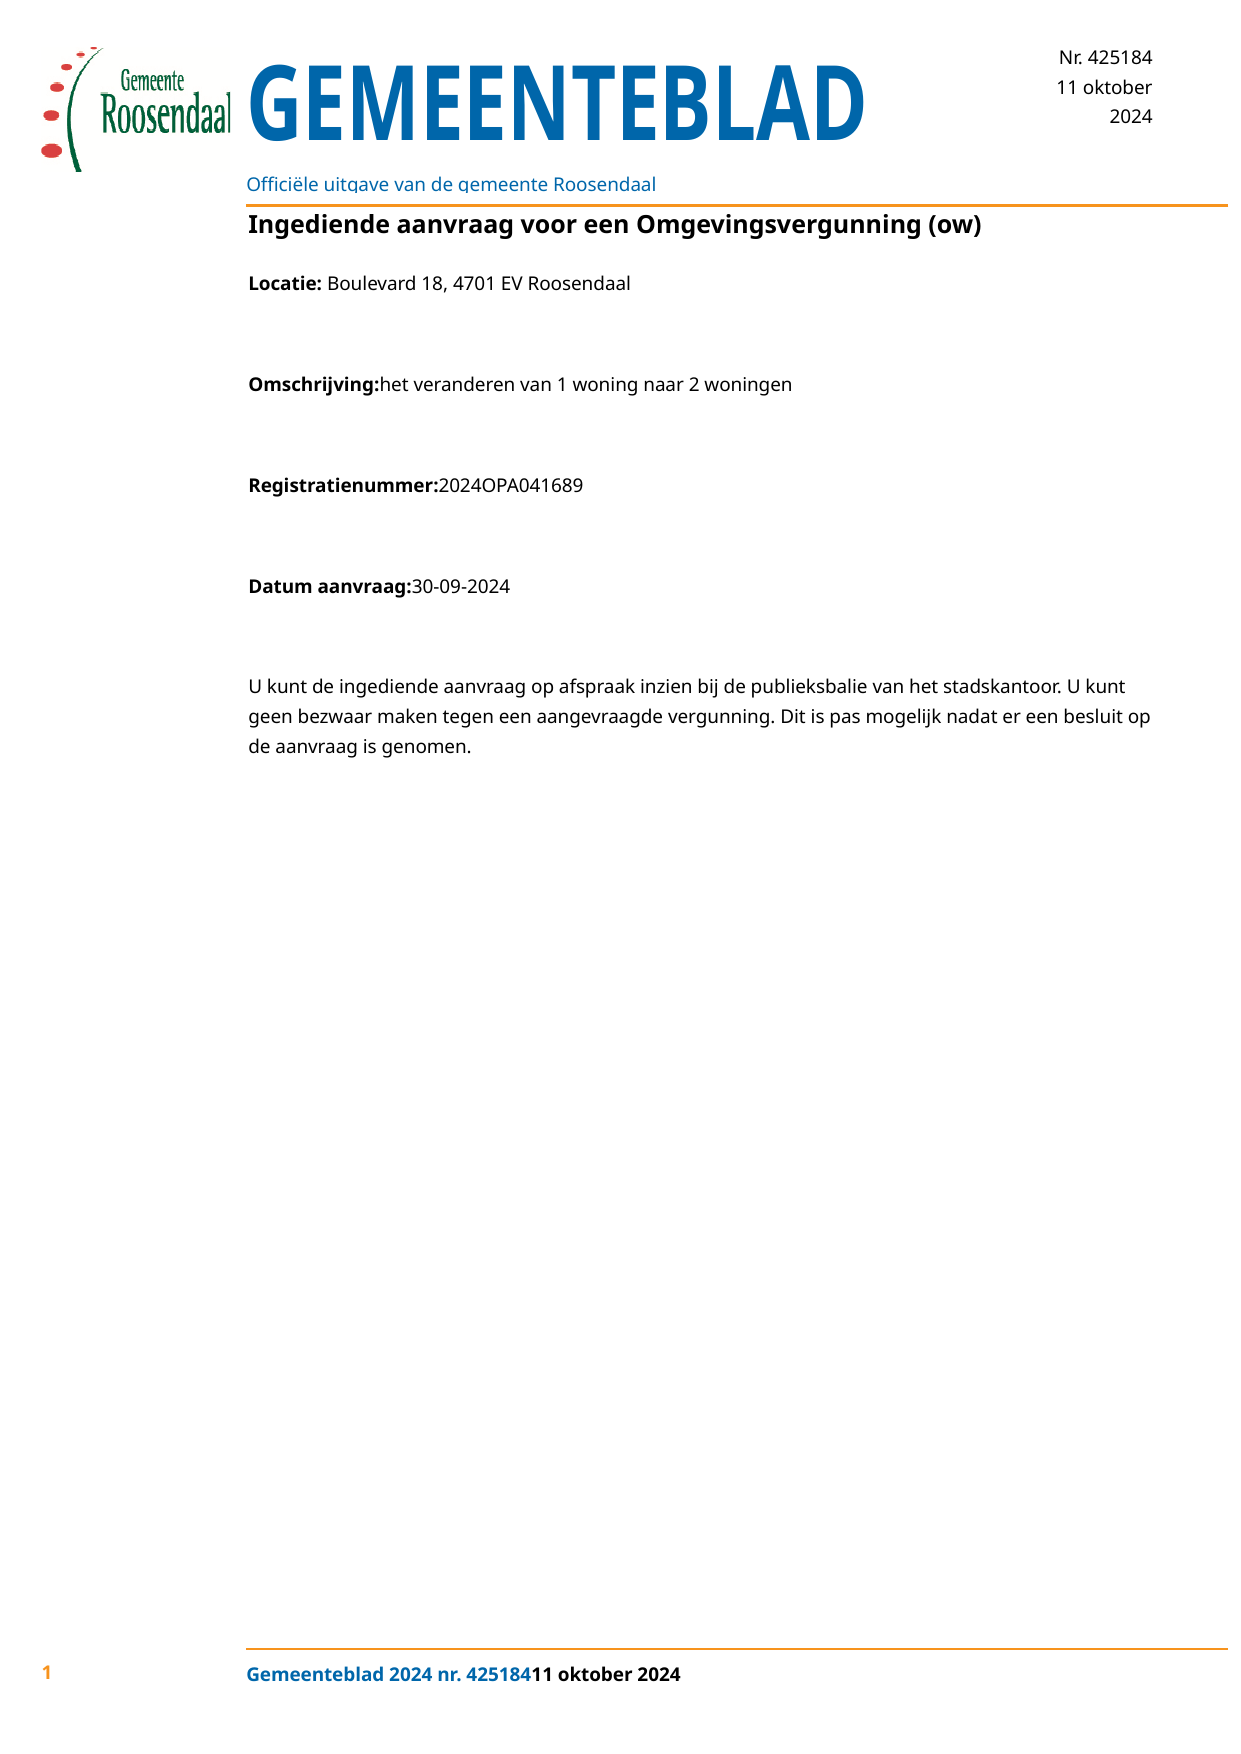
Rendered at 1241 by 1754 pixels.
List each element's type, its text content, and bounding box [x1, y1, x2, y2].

text Ingediende aanvraag voor een Omgevingsvergunning (ow) [248, 207, 1152, 241]
text Datum aanvraag:30-09-2024 [248, 573, 1152, 598]
text Registratienummer:2024OPA041689 [248, 472, 1152, 498]
picture [41, 47, 231, 172]
text Locatie: Boulevard 18, 4701 EV Roosendaal [248, 270, 1152, 296]
text Omschrijving:het veranderen van 1 woning naar 2 woningen [248, 371, 1152, 397]
text U kunt de ingediende aanvraag op afspraak inzien bij de publieksbalie van het stadskantoor. U kunt geen bezwaar maken tegen een aangevraagde vergunning. Dit is pas mogelijk nadat er een besluit op de aanvraag is genomen. [248, 674, 1152, 758]
